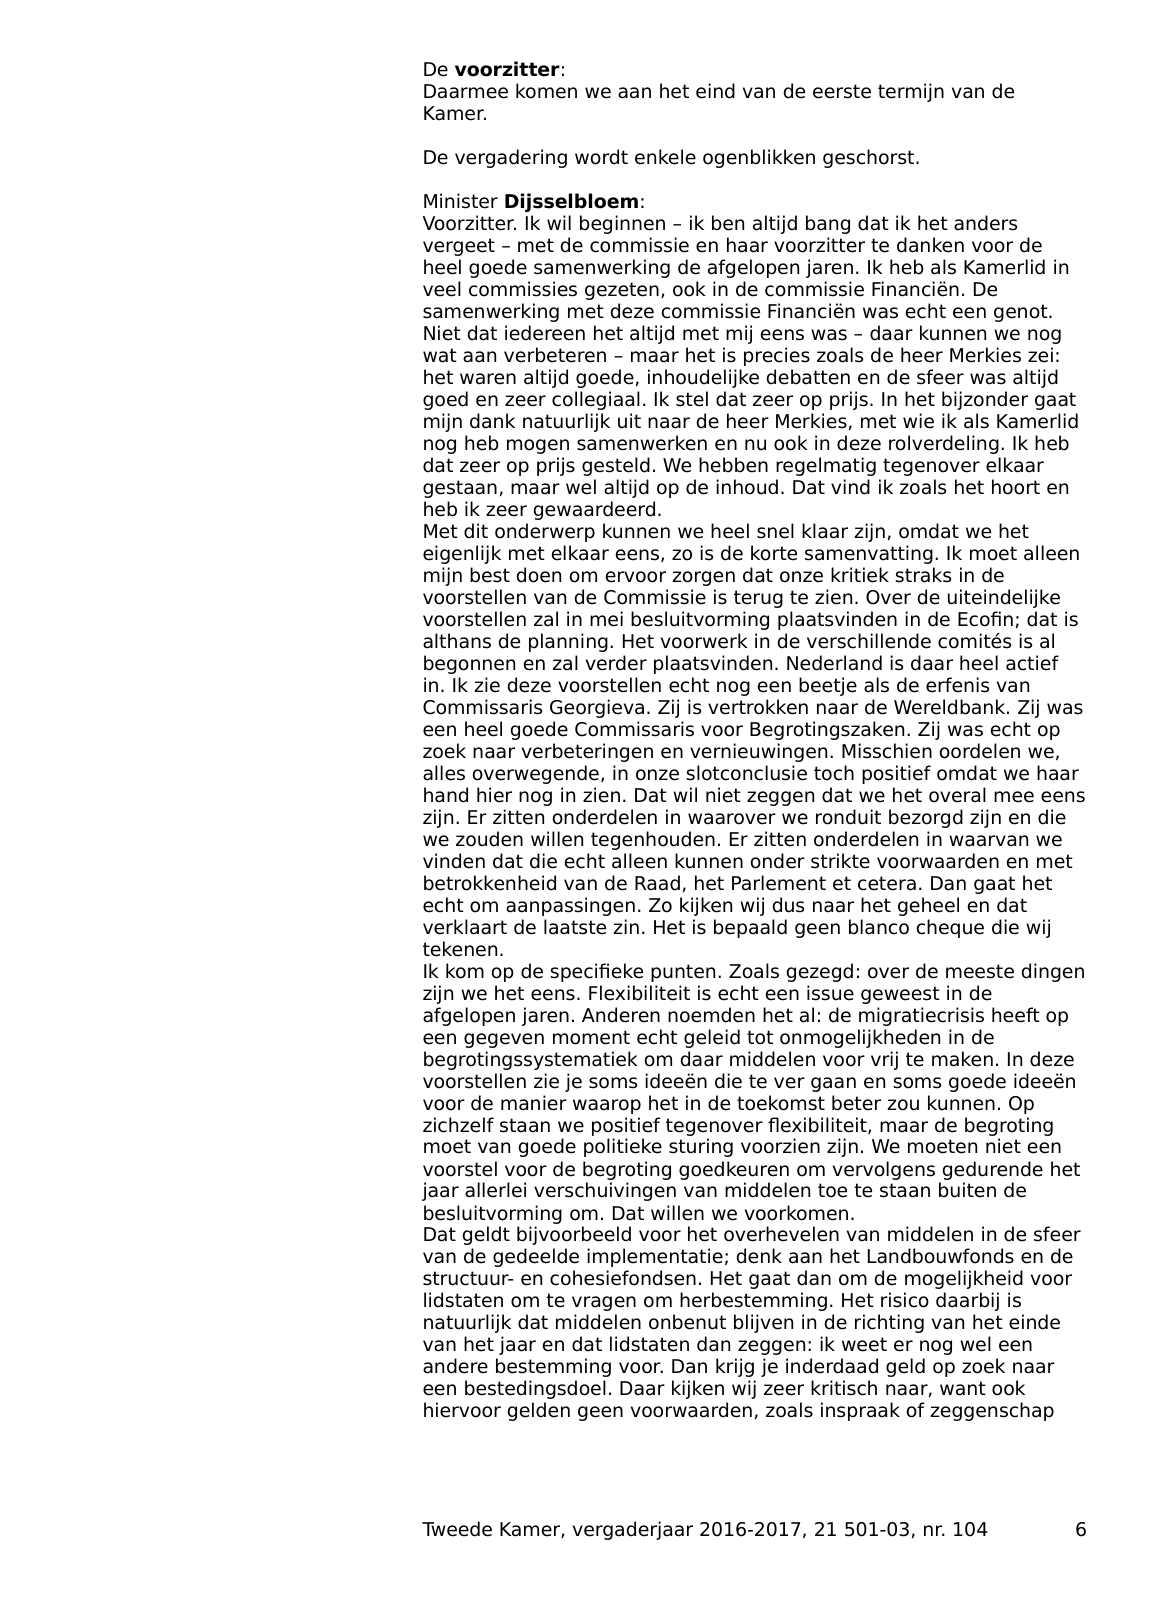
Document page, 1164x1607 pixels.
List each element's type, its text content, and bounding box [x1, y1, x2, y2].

text Minister Dijsselbloem: [422, 191, 1087, 213]
text Dat geldt bijvoorbeeld voor het overhevelen van middelen in de sfeer van de gedeelde implementatie; denk aan het Landbouwfonds en de structuur- en cohesiefondsen. Het gaat dan om de mogelijkheid voor lidstaten om te vragen om herbestemming. Het risico daarbij is natuurlijk dat middelen onbenut blijven in de richting van het einde van het jaar en dat lidstaten dan zeggen: ik weet er nog wel een andere bestemming voor. Dan krijg je inderdaad geld op zoek naar een bestedingsdoel. Daar kijken wij zeer kritisch naar, want ook hiervoor gelden geen voorwaarden, zoals inspraak of zeggenschap [422, 1224, 1087, 1422]
text De voorzitter: [422, 59, 1087, 81]
text Daarmee komen we aan het eind van de eerste termijn van de Kamer. [422, 81, 1087, 125]
text Voorzitter. Ik wil beginnen – ik ben altijd bang dat ik het anders vergeet – met de commissie en haar voorzitter te danken voor de heel goede samenwerking de afgelopen jaren. Ik heb als Kamerlid in veel commissies gezeten, ook in de commissie Financiën. De samenwerking met deze commissie Financiën was echt een genot. Niet dat iedereen het altijd met mij eens was – daar kunnen we nog wat aan verbeteren – maar het is precies zoals de heer Merkies zei: het waren altijd goede, inhoudelijke debatten en de sfeer was altijd goed en zeer collegiaal. Ik stel dat zeer op prijs. In het bijzonder gaat mijn dank natuurlijk uit naar de heer Merkies, met wie ik als Kamerlid nog heb mogen samenwerken en nu ook in deze rolverdeling. Ik heb dat zeer op prijs gesteld. We hebben regelmatig tegenover elkaar gestaan, maar wel altijd op de inhoud. Dat vind ik zoals het hoort en heb ik zeer gewaardeerd. [422, 213, 1087, 521]
text Ik kom op de specifieke punten. Zoals gezegd: over de meeste dingen zijn we het eens. Flexibiliteit is echt een issue geweest in de afgelopen jaren. Anderen noemden het al: de migratiecrisis heeft op een gegeven moment echt geleid tot onmogelijkheden in de begrotingssystematiek om daar middelen voor vrij te maken. In deze voorstellen zie je soms ideeën die te ver gaan en soms goede ideeën voor de manier waarop het in de toekomst beter zou kunnen. Op zichzelf staan we positief tegenover flexibiliteit, maar de begroting moet van goede politieke sturing voorzien zijn. We moeten niet een voorstel voor de begroting goedkeuren om vervolgens gedurende het jaar allerlei verschuivingen van middelen toe te staan buiten de besluitvorming om. Dat willen we voorkomen. [422, 961, 1087, 1224]
text Met dit onderwerp kunnen we heel snel klaar zijn, omdat we het eigenlijk met elkaar eens, zo is de korte samenvatting. Ik moet alleen mijn best doen om ervoor zorgen dat onze kritiek straks in de voorstellen van de Commissie is terug te zien. Over de uiteindelijke voorstellen zal in mei besluitvorming plaatsvinden in de Ecofin; dat is althans de planning. Het voorwerk in de verschillende comités is al begonnen en zal verder plaatsvinden. Nederland is daar heel actief in. Ik zie deze voorstellen echt nog een beetje als de erfenis van Commissaris Georgieva. Zij is vertrokken naar de Wereldbank. Zij was een heel goede Commissaris voor Begrotingszaken. Zij was echt op zoek naar verbeteringen en vernieuwingen. Misschien oordelen we, alles overwegende, in onze slotconclusie toch positief omdat we haar hand hier nog in zien. Dat wil niet zeggen dat we het overal mee eens zijn. Er zitten onderdelen in waarover we ronduit bezorgd zijn en die we zouden willen tegenhouden. Er zitten onderdelen in waarvan we vinden dat die echt alleen kunnen onder strikte voorwaarden en met betrokkenheid van de Raad, het Parlement et cetera. Dan gaat het echt om aanpassingen. Zo kijken wij dus naar het geheel en dat verklaart de laatste zin. Het is bepaald geen blanco cheque die wij tekenen. [422, 521, 1087, 961]
text De vergadering wordt enkele ogenblikken geschorst. [422, 147, 1087, 169]
